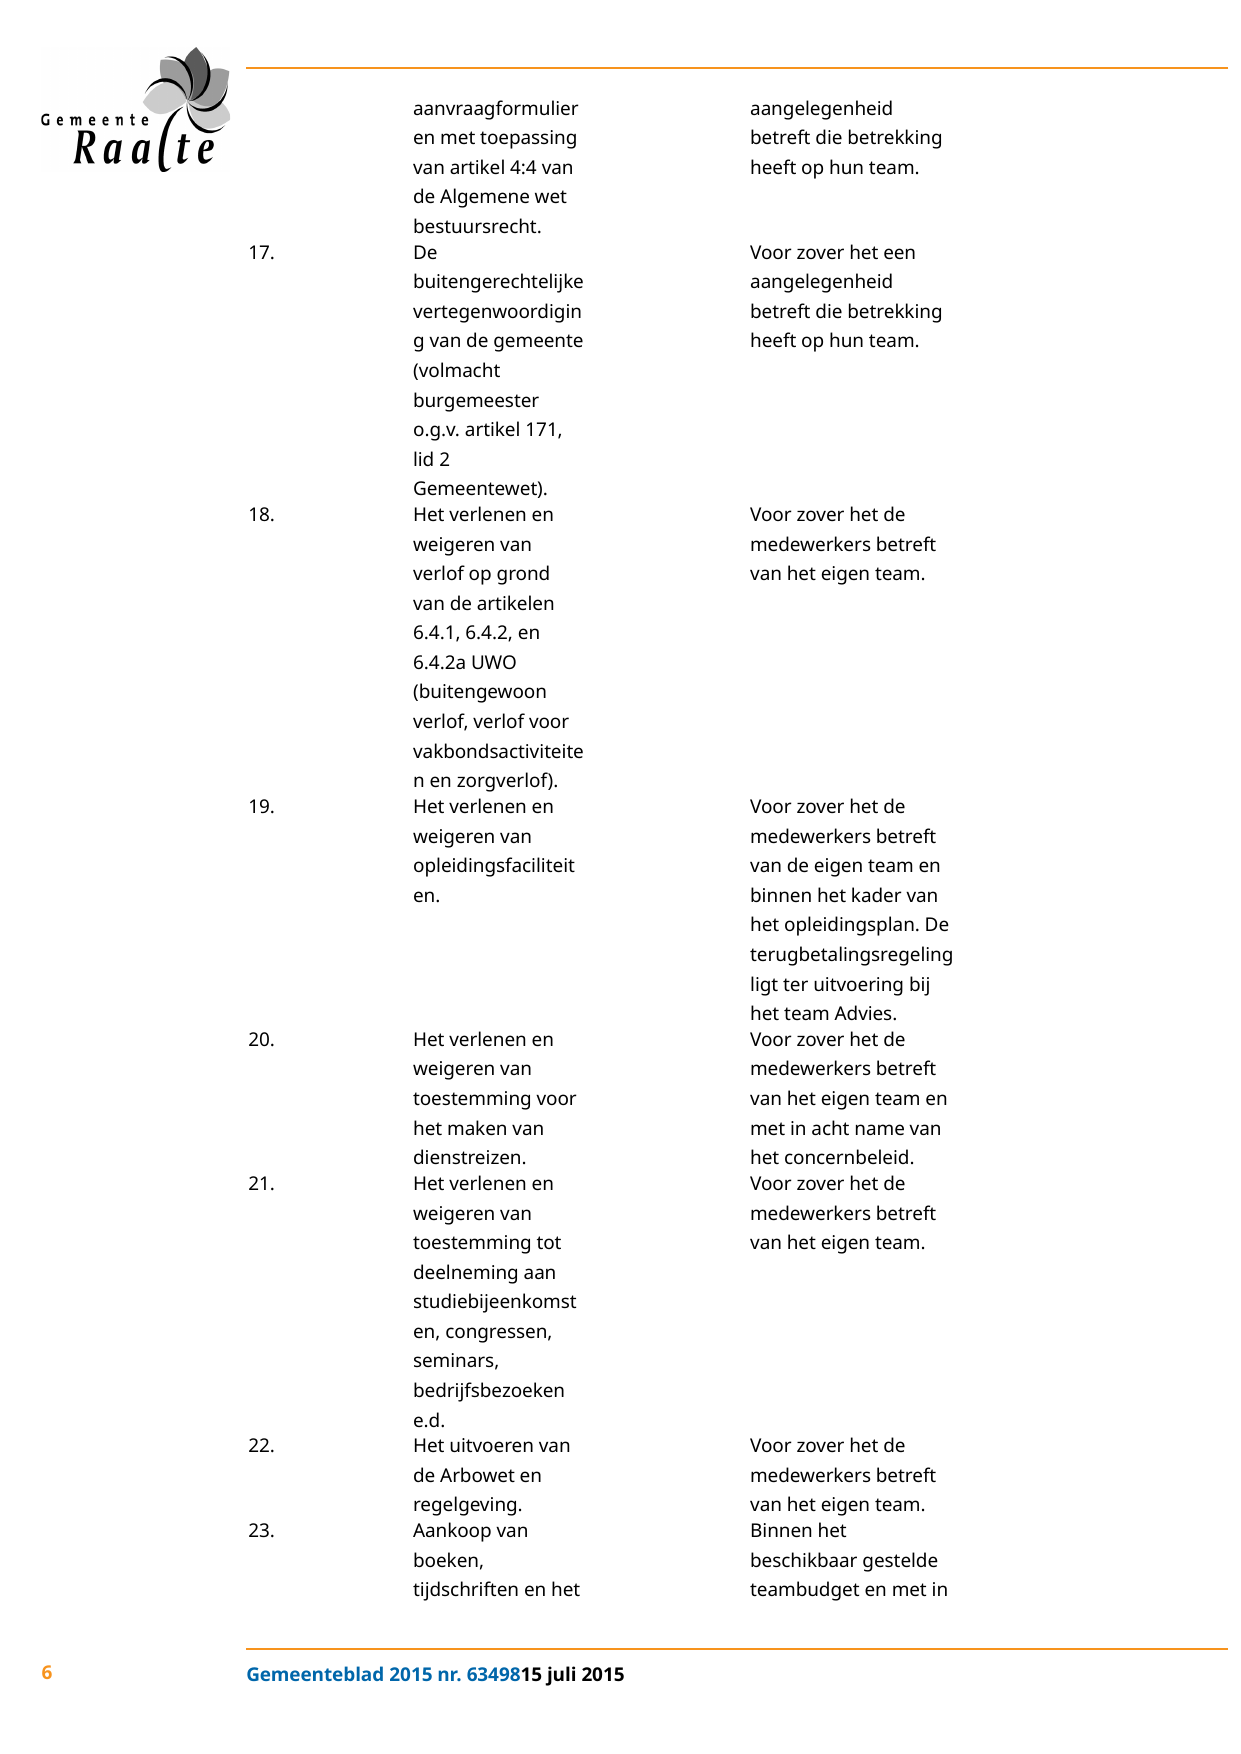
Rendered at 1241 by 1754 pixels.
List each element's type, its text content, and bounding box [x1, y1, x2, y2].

table_cell [585, 1026, 750, 1170]
table_cell [585, 95, 750, 239]
table_cell Het verlenen en weigeren van opleidingsfaciliteiten. [413, 793, 585, 1026]
table_cell 17. [248, 239, 413, 501]
table_cell Het verlenen en weigeren van verlof op grond van de artikelen 6.4.1, 6.4.2, en 6.4.2a UWO (buitengewoon verlof, verlof voor vakbondsactiviteiten en zorgverlof). [413, 501, 585, 793]
table_cell De buitengerechtelijke vertegenwoordiging van de gemeente (volmacht burgemeester o.g.v. artikel 171, lid 2 Gemeentewet). [413, 239, 585, 501]
table_cell [585, 793, 750, 1026]
table_cell Het verlenen en weigeren van toestemming voor het maken van dienstreizen. [413, 1026, 585, 1170]
table_cell [248, 95, 413, 239]
table_cell [585, 1433, 750, 1517]
table_cell aangelegenheid betreft die betrekking heeft op hun team. [750, 95, 958, 239]
table_cell 21. [248, 1170, 413, 1432]
table_cell 20. [248, 1026, 413, 1170]
table_cell [585, 1170, 750, 1432]
table_cell Voor zover het een aangelegenheid betreft die betrekking heeft op hun team. [750, 239, 958, 501]
table_cell Het verlenen en weigeren van toestemming tot deelneming aan studiebijeenkomsten, congressen, seminars, bedrijfsbezoeken e.d. [413, 1170, 585, 1432]
table_cell Voor zover het de medewerkers betreft van het eigen team. [750, 501, 958, 793]
table_cell [585, 239, 750, 501]
table_cell Aankoop van boeken, tijdschriften en het [413, 1518, 585, 1602]
table_cell Voor zover het de medewerkers betreft van het eigen team. [750, 1170, 958, 1432]
table_cell 18. [248, 501, 413, 793]
table_cell Voor zover het de medewerkers betreft van de eigen team en binnen het kader van het opleidingsplan. De terugbetalingsregeling ligt ter uitvoering bij het team Advies. [750, 793, 958, 1026]
table_cell 23. [248, 1518, 413, 1602]
table_cell aanvraagformulieren met toepassing van artikel 4:4 van de Algemene wet bestuursrecht. [413, 95, 585, 239]
table_cell Voor zover het de medewerkers betreft van het eigen team. [750, 1433, 958, 1517]
table_cell Voor zover het de medewerkers betreft van het eigen team en met in acht name van het concernbeleid. [750, 1026, 958, 1170]
table_cell Binnen het beschikbaar gestelde teambudget en met in [750, 1518, 958, 1602]
table_cell Het uitvoeren van de Arbowet en regelgeving. [413, 1433, 585, 1517]
table_cell 22. [248, 1433, 413, 1517]
picture [41, 47, 231, 172]
table_cell [585, 1518, 750, 1602]
table_cell [585, 501, 750, 793]
table_cell 19. [248, 793, 413, 1026]
